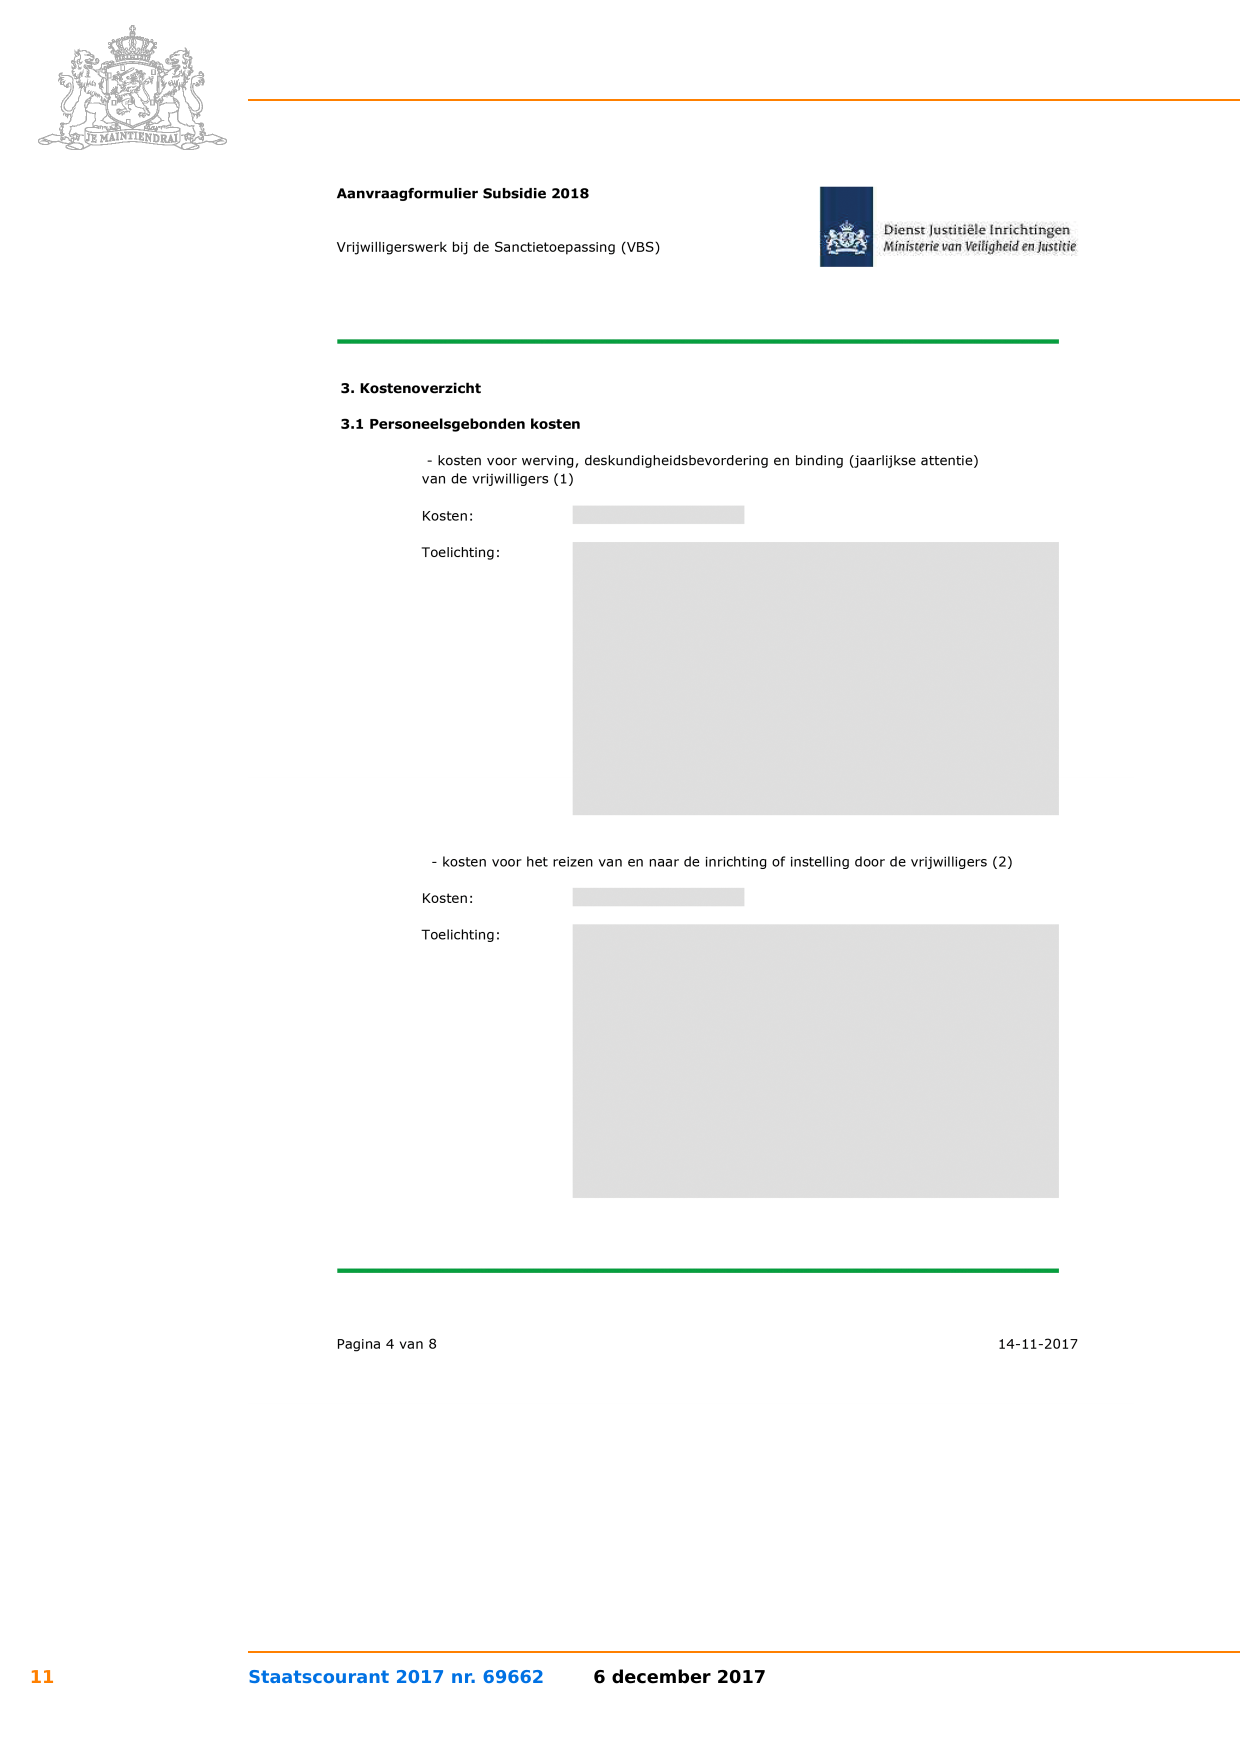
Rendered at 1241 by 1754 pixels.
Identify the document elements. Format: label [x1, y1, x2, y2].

picture [248, 151, 1134, 1404]
picture [38, 25, 227, 150]
